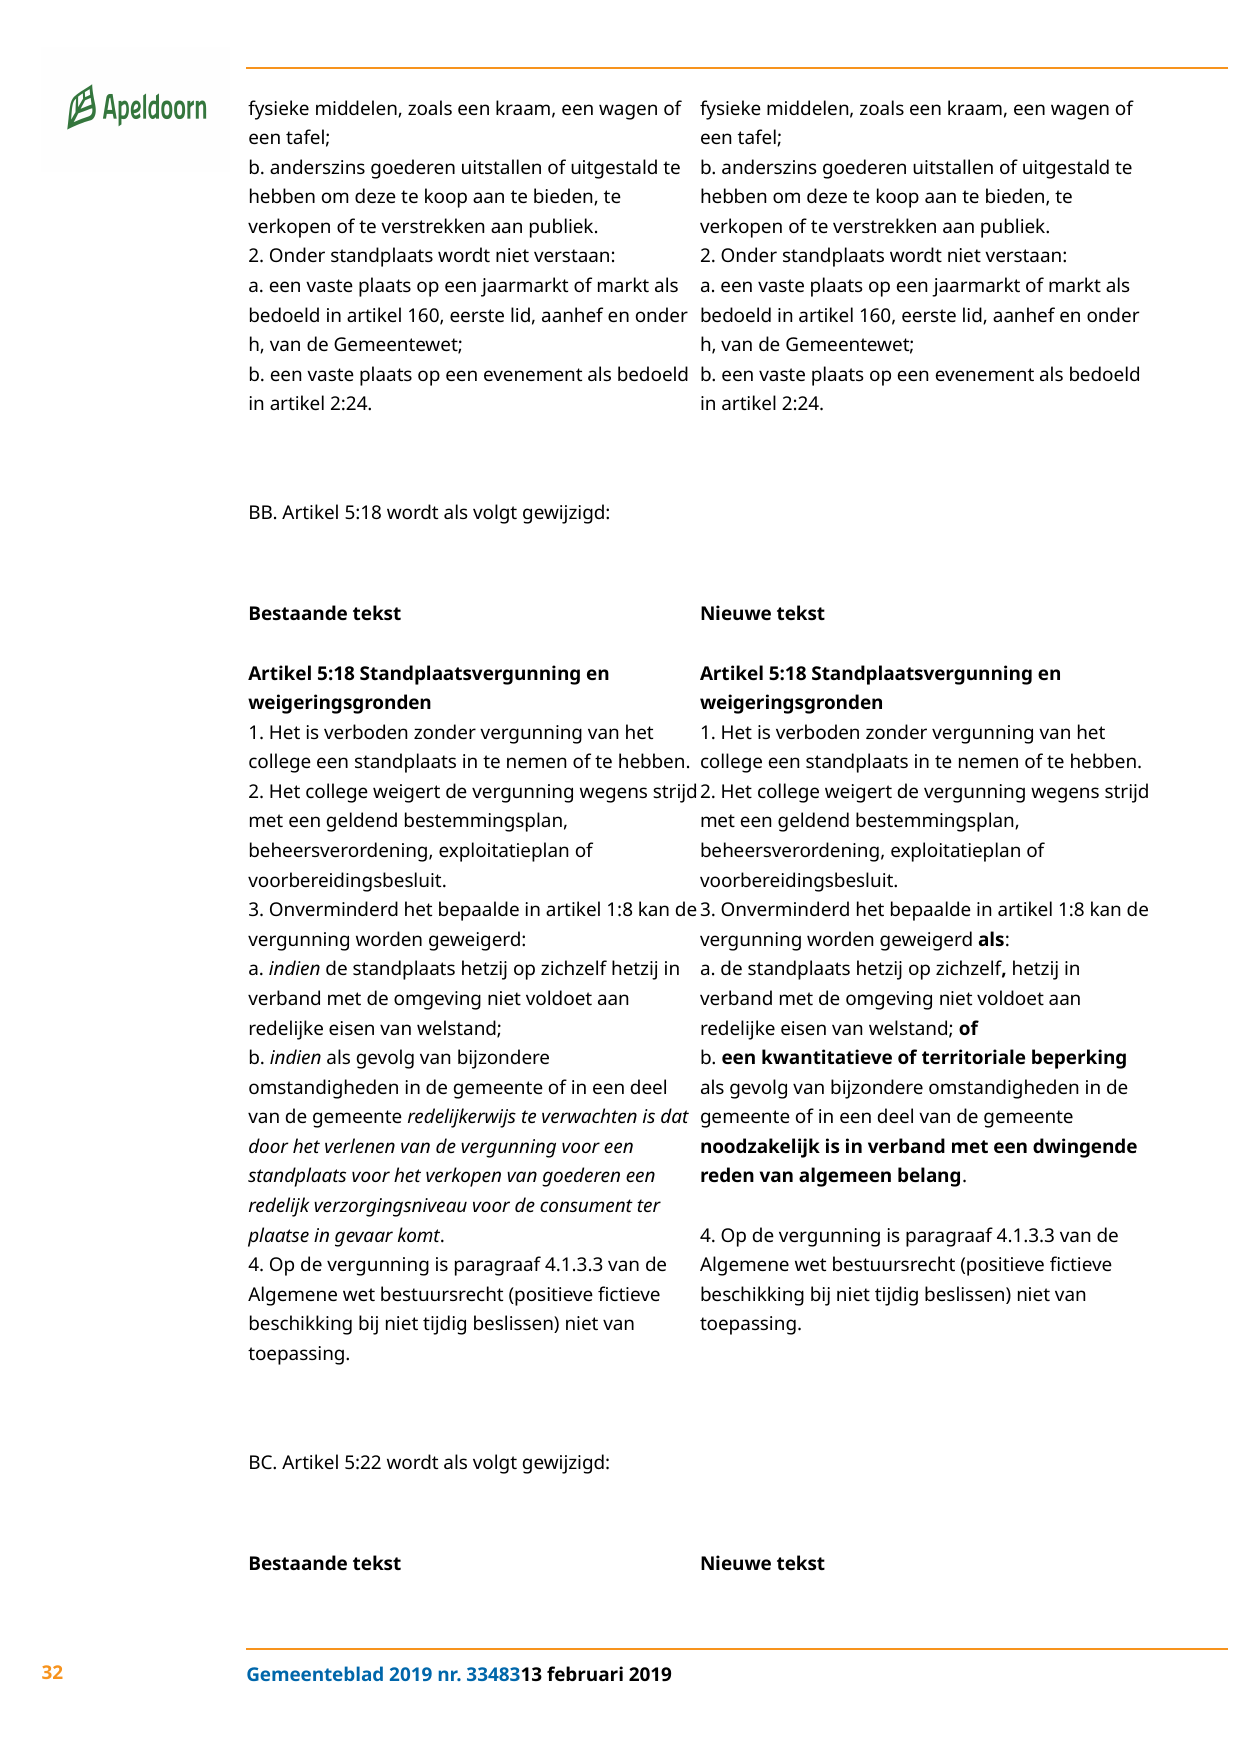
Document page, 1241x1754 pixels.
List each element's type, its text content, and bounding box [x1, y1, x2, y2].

table_header fysieke middelen, zoals een kraam, een wagen of een tafel; b. anderszins goederen uitstallen of uitgestald te hebben om deze te koop aan te bieden, te verkopen of te verstrekken aan publiek. 2. Onder standplaats wordt niet verstaan: a. een vaste plaats op een jaarmarkt of markt als bedoeld in artikel 160, eerste lid, aanhef en onder h, van de Gemeentewet; b. een vaste plaats op een evenement als bedoeld in artikel 2:24. [248, 95, 700, 446]
picture [41, 47, 231, 172]
table_header Nieuwe tekst Artikel 5:18 Standplaatsvergunning en weigeringsgronden 1. Het is verboden zonder vergunning van het college een standplaats in te nemen of te hebben. 2. Het college weigert de vergunning wegens strijd met een geldend bestemmingsplan, beheersverordening, exploitatieplan of voorbereidingsbesluit. 3. Onverminderd het bepaalde in artikel 1:8 kan de vergunning worden geweigerd als: a. de standplaats hetzij op zichzelf, hetzij in verband met de omgeving niet voldoet aan redelijke eisen van welstand; of b. een kwantitatieve of territoriale beperking als gevolg van bijzondere omstandigheden in de gemeente of in een deel van de gemeente noodzakelijk is in verband met een dwingende reden van algemeen belang. 4. Op de vergunning is paragraaf 4.1.3.3 van de Algemene wet bestuursrecht (positieve fictieve beschikking bij niet tijdig beslissen) niet van toepassing. [700, 601, 1152, 1395]
table_header Nieuwe tekst [700, 1550, 1152, 1605]
table_header Bestaande tekst Artikel 5:18 Standplaatsvergunning en weigeringsgronden 1. Het is verboden zonder vergunning van het college een standplaats in te nemen of te hebben. 2. Het college weigert de vergunning wegens strijd met een geldend bestemmingsplan, beheersverordening, exploitatieplan of voorbereidingsbesluit. 3. Onverminderd het bepaalde in artikel 1:8 kan de vergunning worden geweigerd: a. indien de standplaats hetzij op zichzelf hetzij in verband met de omgeving niet voldoet aan redelijke eisen van welstand; b. indien als gevolg van bijzondere omstandigheden in de gemeente of in een deel van de gemeente redelijkerwijs te verwachten is dat door het verlenen van de vergunning voor een standplaats voor het verkopen van goederen een redelijk verzorgingsniveau voor de consument ter plaatse in gevaar komt. 4. Op de vergunning is paragraaf 4.1.3.3 van de Algemene wet bestuursrecht (positieve fictieve beschikking bij niet tijdig beslissen) niet van toepassing. [248, 601, 700, 1395]
table_header fysieke middelen, zoals een kraam, een wagen of een tafel; b. anderszins goederen uitstallen of uitgestald te hebben om deze te koop aan te bieden, te verkopen of te verstrekken aan publiek. 2. Onder standplaats wordt niet verstaan: a. een vaste plaats op een jaarmarkt of markt als bedoeld in artikel 160, eerste lid, aanhef en onder h, van de Gemeentewet; b. een vaste plaats op een evenement als bedoeld in artikel 2:24. [700, 95, 1152, 446]
text BB. Artikel 5:18 wordt als volgt gewijzigd: [248, 499, 1152, 525]
table_header Bestaande tekst [248, 1550, 700, 1605]
text BC. Artikel 5:22 wordt als volgt gewijzigd: [248, 1449, 1152, 1475]
